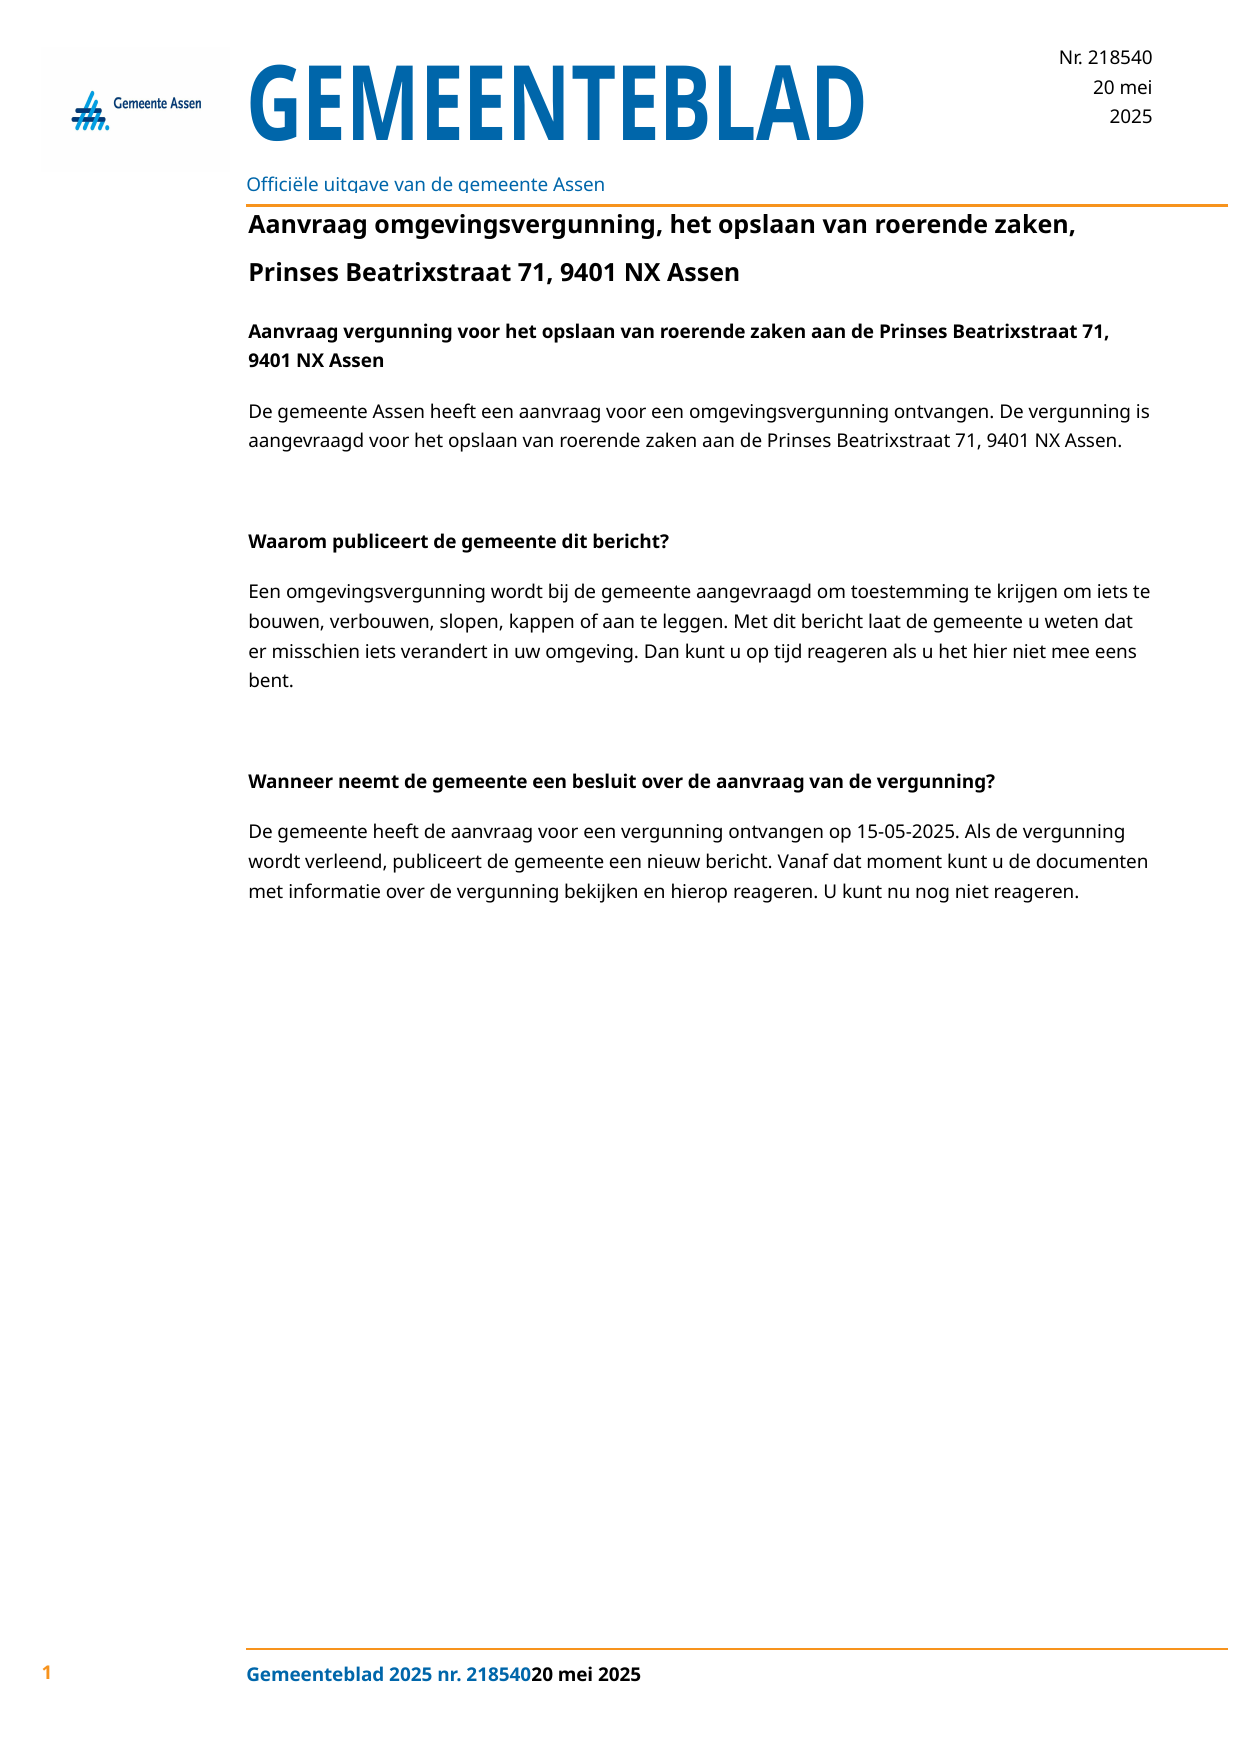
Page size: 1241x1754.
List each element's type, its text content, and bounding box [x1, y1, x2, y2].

text Aanvraag omgevingsvergunning, het opslaan van roerende zaken, Prinses Beatrixstraat 71, 9401 NX Assen [248, 207, 1152, 288]
text De gemeente Assen heeft een aanvraag voor een omgevingsvergunning ontvangen. De vergunning is aangevraagd voor het opslaan van roerende zaken aan de Prinses Beatrixstraat 71, 9401 NX Assen. [248, 398, 1152, 453]
picture [41, 47, 231, 172]
text Aanvraag vergunning voor het opslaan van roerende zaken aan de Prinses Beatrixstraat 71, 9401 NX Assen [248, 318, 1152, 373]
text De gemeente heeft de aanvraag voor een vergunning ontvangen op 15-05-2025. Als de vergunning wordt verleend, publiceert de gemeente een nieuw bericht. Vanaf dat moment kunt u de documenten met informatie over de vergunning bekijken en hierop reageren. U kunt nu nog niet reageren. [248, 819, 1152, 904]
text Waarom publiceert de gemeente dit bericht? [248, 528, 1152, 554]
text Een omgevingsvergunning wordt bij de gemeente aangevraagd om toestemming te krijgen om iets te bouwen, verbouwen, slopen, kappen of aan te leggen. Met dit bericht laat de gemeente u weten dat er misschien iets verandert in uw omgeving. Dan kunt u op tijd reageren als u het hier niet mee eens bent. [248, 579, 1152, 693]
text Wanneer neemt de gemeente een besluit over de aanvraag van de vergunning? [248, 768, 1152, 794]
